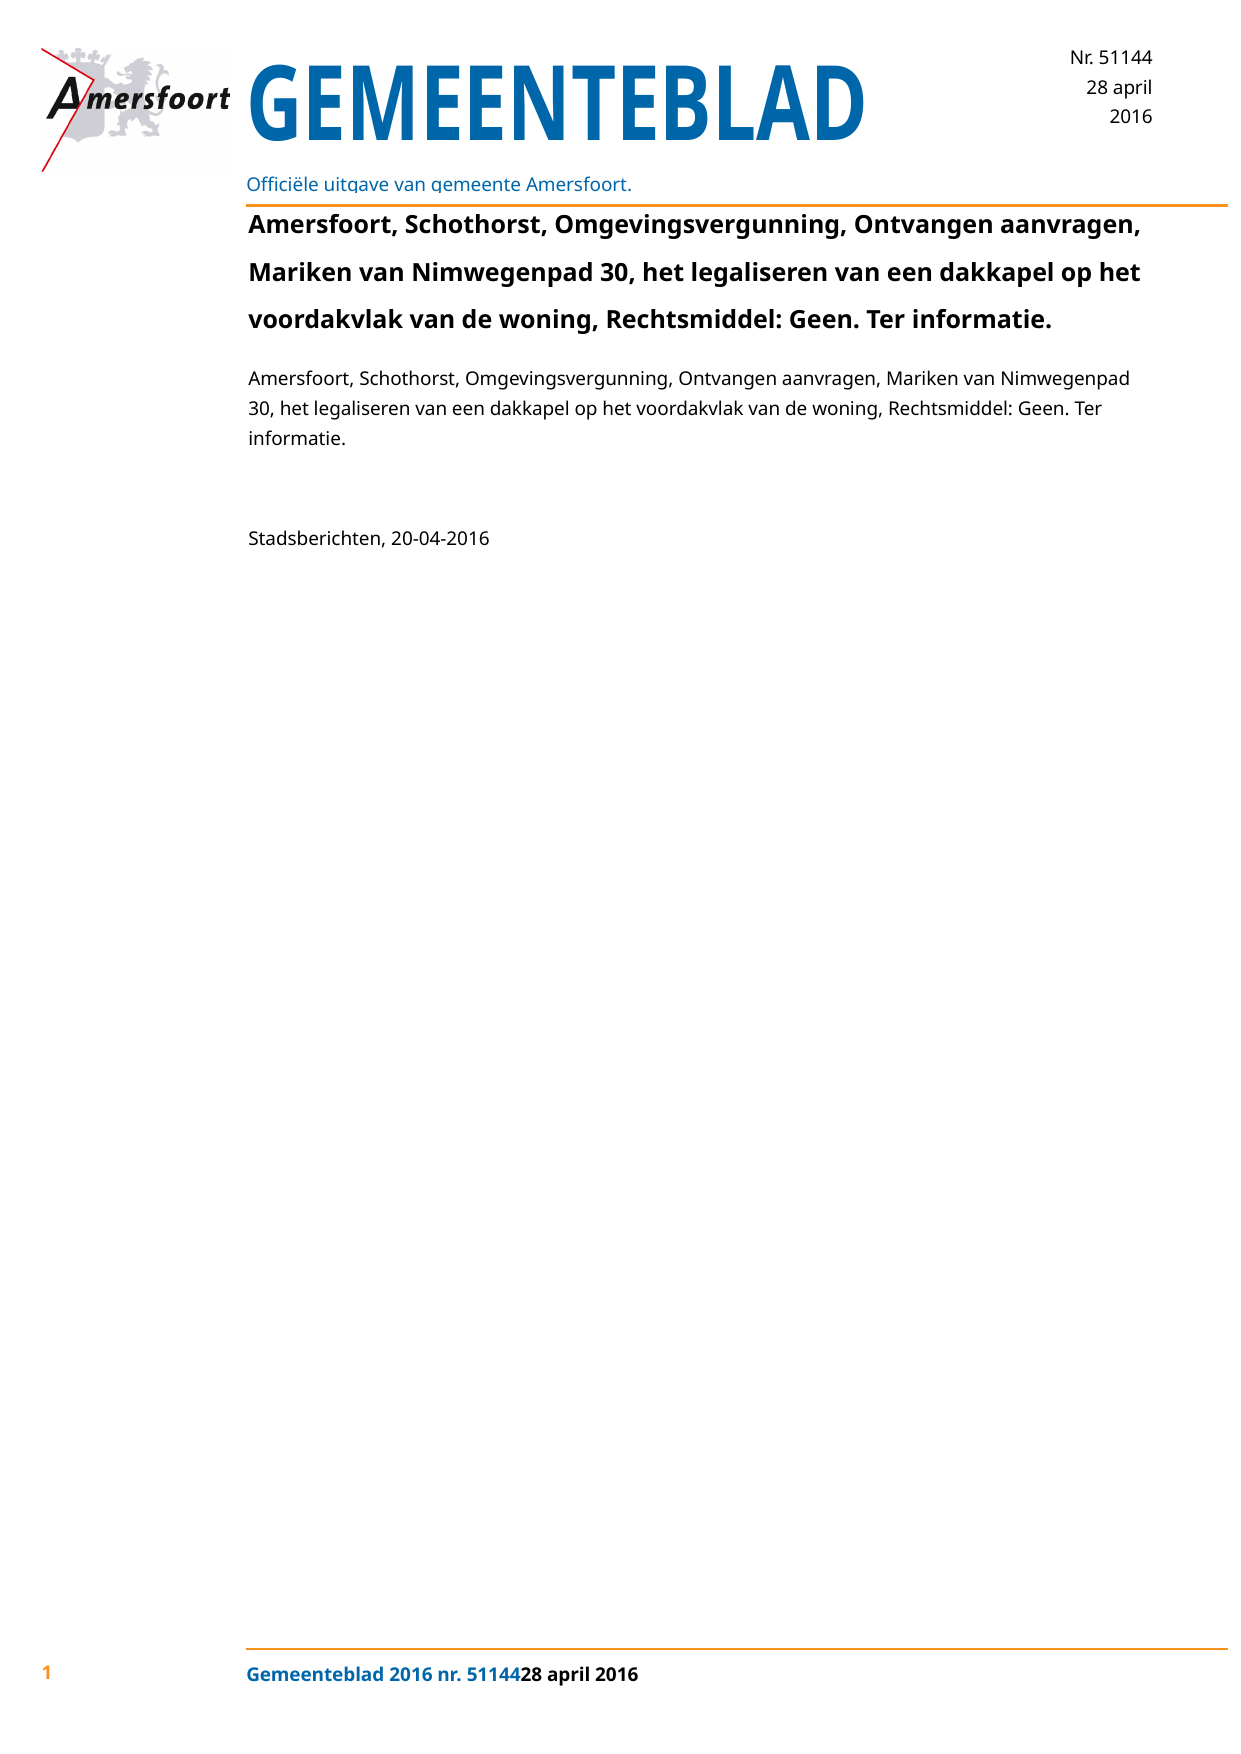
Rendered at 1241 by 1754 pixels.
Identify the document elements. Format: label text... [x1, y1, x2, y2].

text Amersfoort, Schothorst, Omgevingsvergunning, Ontvangen aanvragen, Mariken van Nimwegenpad 30, het legaliseren van een dakkapel op het voordakvlak van de woning, Rechtsmiddel: Geen. Ter informatie. [248, 207, 1152, 336]
text Stadsberichten, 20-04-2016 [248, 526, 1152, 551]
text Amersfoort, Schothorst, Omgevingsvergunning, Ontvangen aanvragen, Mariken van Nimwegenpad 30, het legaliseren van een dakkapel op het voordakvlak van de woning, Rechtsmiddel: Geen. Ter informatie. [248, 366, 1152, 450]
picture [41, 47, 231, 172]
